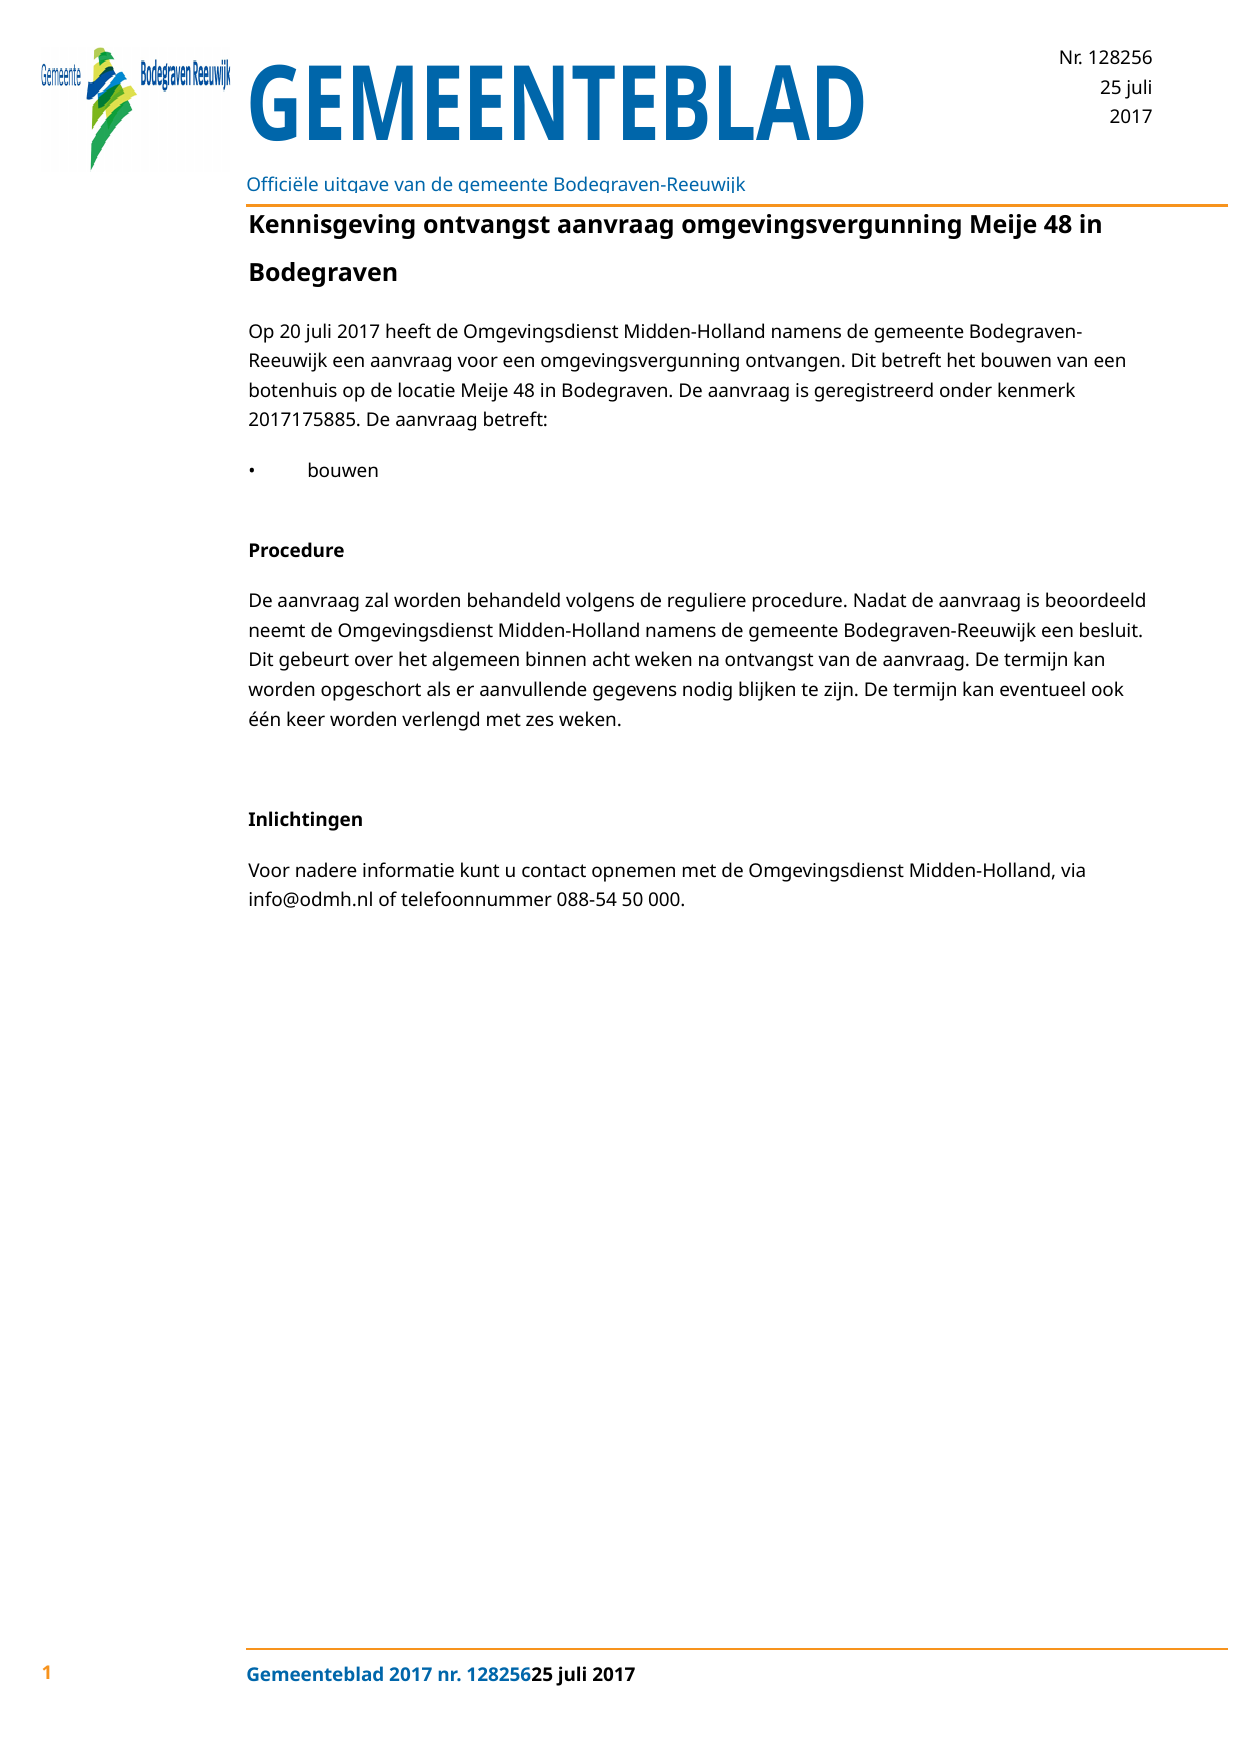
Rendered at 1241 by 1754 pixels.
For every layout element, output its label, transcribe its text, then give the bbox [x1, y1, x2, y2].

text Op 20 juli 2017 heeft de Omgevingsdienst Midden-Holland namens de gemeente Bodegraven-Reeuwijk een aanvraag voor een omgevingsvergunning ontvangen. Dit betreft het bouwen van een botenhuis op de locatie Meije 48 in Bodegraven. De aanvraag is geregistreerd onder kenmerk 2017175885. De aanvraag betreft: [248, 318, 1152, 432]
text Procedure [248, 537, 1152, 563]
text Inlichtingen [248, 807, 1152, 832]
picture [41, 47, 231, 172]
text De aanvraag zal worden behandeld volgens de reguliere procedure. Nadat de aanvraag is beoordeeld neemt de Omgevingsdienst Midden-Holland namens de gemeente Bodegraven-Reeuwijk een besluit. Dit gebeurt over het algemeen binnen acht weken na ontvangst van de aanvraag. De termijn kan worden opgeschort als er aanvullende gegevens nodig blijken te zijn. De termijn kan eventueel ook één keer worden verlengd met zes weken. [248, 587, 1152, 732]
text Voor nadere informatie kunt u contact opnemen met de Omgevingsdienst Midden-Holland, via info@odmh.nl of telefoonnummer 088-54 50 000. [248, 857, 1152, 912]
text Kennisgeving ontvangst aanvraag omgevingsvergunning Meije 48 in Bodegraven [248, 207, 1152, 288]
list bouwen [248, 457, 1152, 483]
